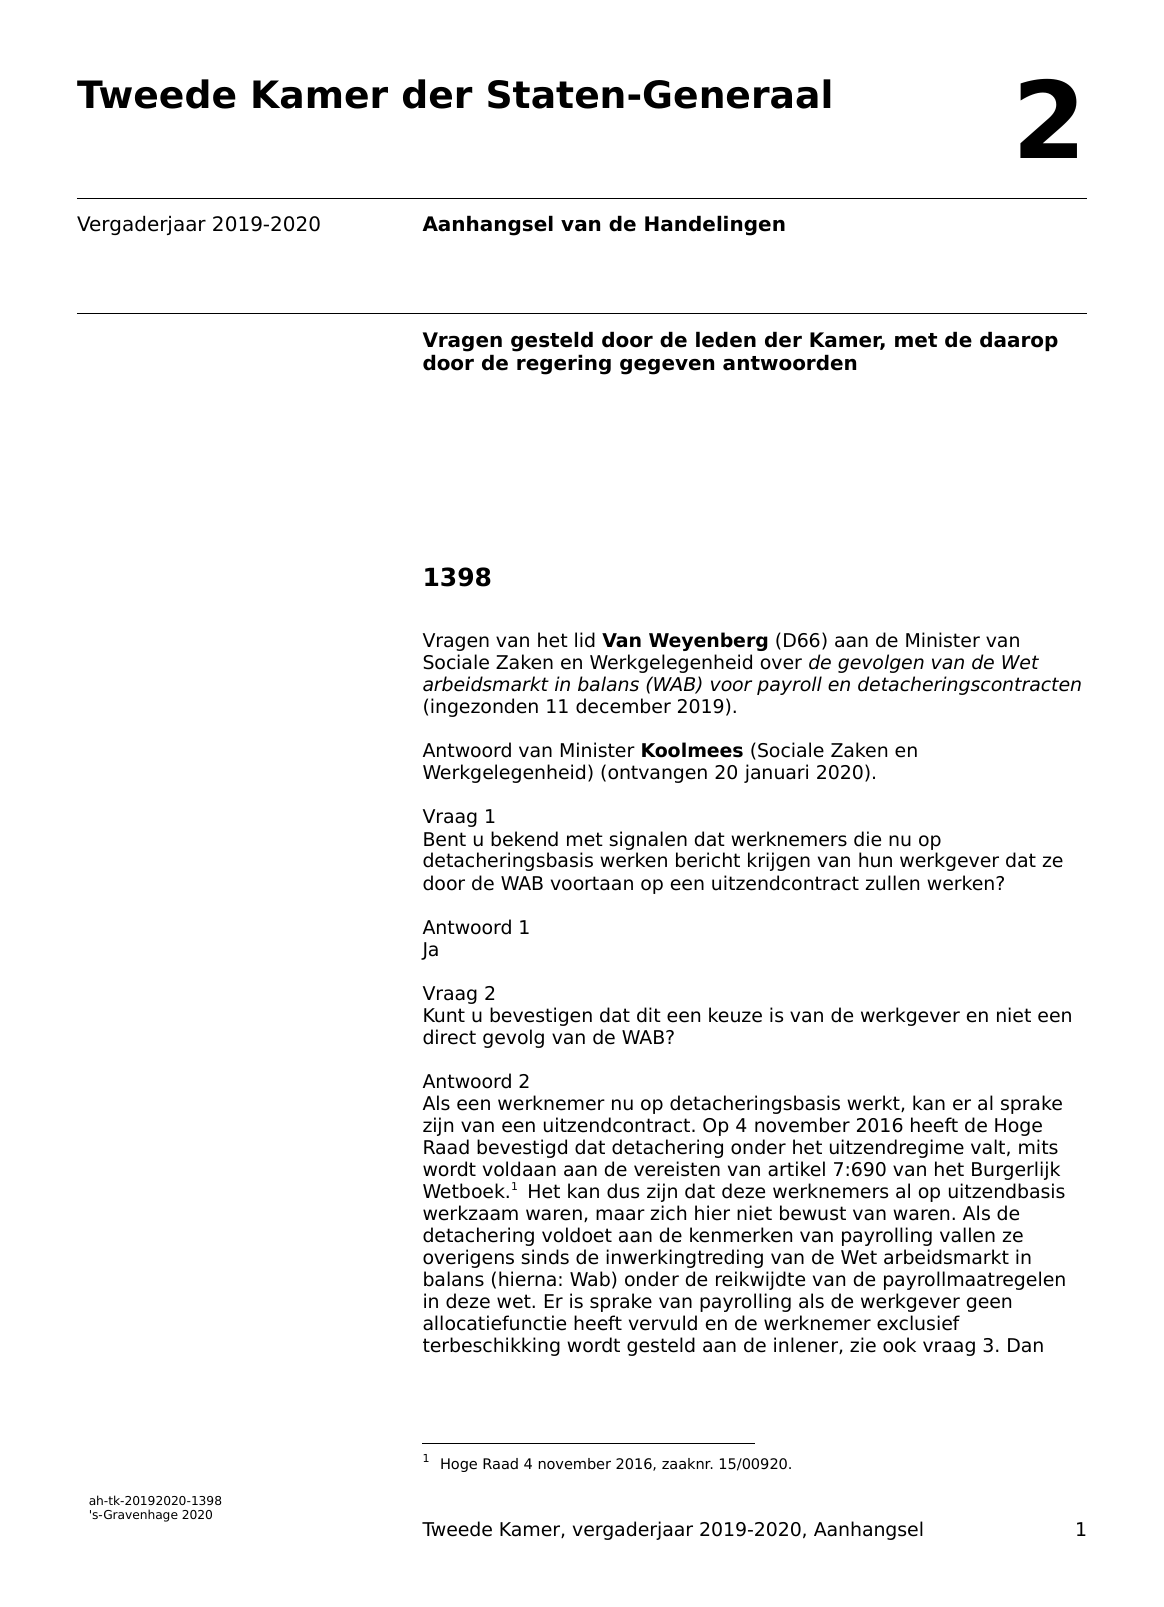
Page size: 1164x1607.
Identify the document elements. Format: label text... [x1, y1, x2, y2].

table_cell Vragen gesteld door de leden der Kamer, met de daarop door de regering gegeven antwoorden [422, 314, 1087, 375]
text Ja [422, 938, 1087, 961]
text 's-Gravenhage 2020 [88, 1508, 323, 1522]
table_cell Aanhangsel van de Handelingen [422, 199, 1087, 313]
text Vraag 1 [422, 806, 1087, 828]
text 1398 [422, 563, 1087, 592]
text Hoge Raad 4 november 2016, zaaknr. 15/00920. [422, 1452, 1087, 1474]
table_header Tweede Kamer der Staten-Generaal [77, 59, 886, 198]
text Antwoord 1 [422, 917, 1087, 938]
text Vragen van het lid Van Weyenberg (D66) aan de Minister van Sociale Zaken en Werkgelegenheid over de gevolgen van de Wet arbeidsmarkt in balans (WAB) voor payroll en detacheringscontracten (ingezonden 11 december 2019). [422, 630, 1087, 718]
table_header 2 [886, 59, 1087, 198]
text Antwoord van Minister Koolmees (Sociale Zaken en Werkgelegenheid) (ontvangen 20 januari 2020). [422, 740, 1087, 784]
text ah-tk-20192020-1398 [88, 1494, 323, 1508]
text Als een werknemer nu op detacheringsbasis werkt, kan er al sprake zijn van een uitzendcontract. Op 4 november 2016 heeft de Hoge Raad bevestigd dat detachering onder het uitzendregime valt, mits wordt voldaan aan de vereisten van artikel 7:690 van het Burgerlijk Wetboek. Het kan dus zijn dat deze werknemers al op uitzendbasis werkzaam waren, maar zich hier niet bewust van waren. Als de detachering voldoet aan de kenmerken van payrolling vallen ze overigens sinds de inwerkingtreding van de Wet arbeidsmarkt in balans (hierna: Wab) onder de reikwijdte van de payrollmaatregelen in deze wet. Er is sprake van payrolling als de werkgever geen allocatiefunctie heeft vervuld en de werknemer exclusief terbeschikking wordt gesteld aan de inlener, zie ook vraag 3. Dan [422, 1093, 1087, 1357]
table_cell Vergaderjaar 2019-2020 [77, 199, 422, 313]
text Antwoord 2 [422, 1071, 1087, 1093]
table_cell [77, 314, 422, 375]
text Kunt u bevestigen dat dit een keuze is van de werkgever en niet een direct gevolg van de WAB? [422, 1005, 1087, 1049]
text Bent u bekend met signalen dat werknemers die nu op detacheringsbasis werken bericht krijgen van hun werkgever dat ze door de WAB voortaan op een uitzendcontract zullen werken? [422, 828, 1087, 894]
text Vraag 2 [422, 983, 1087, 1005]
